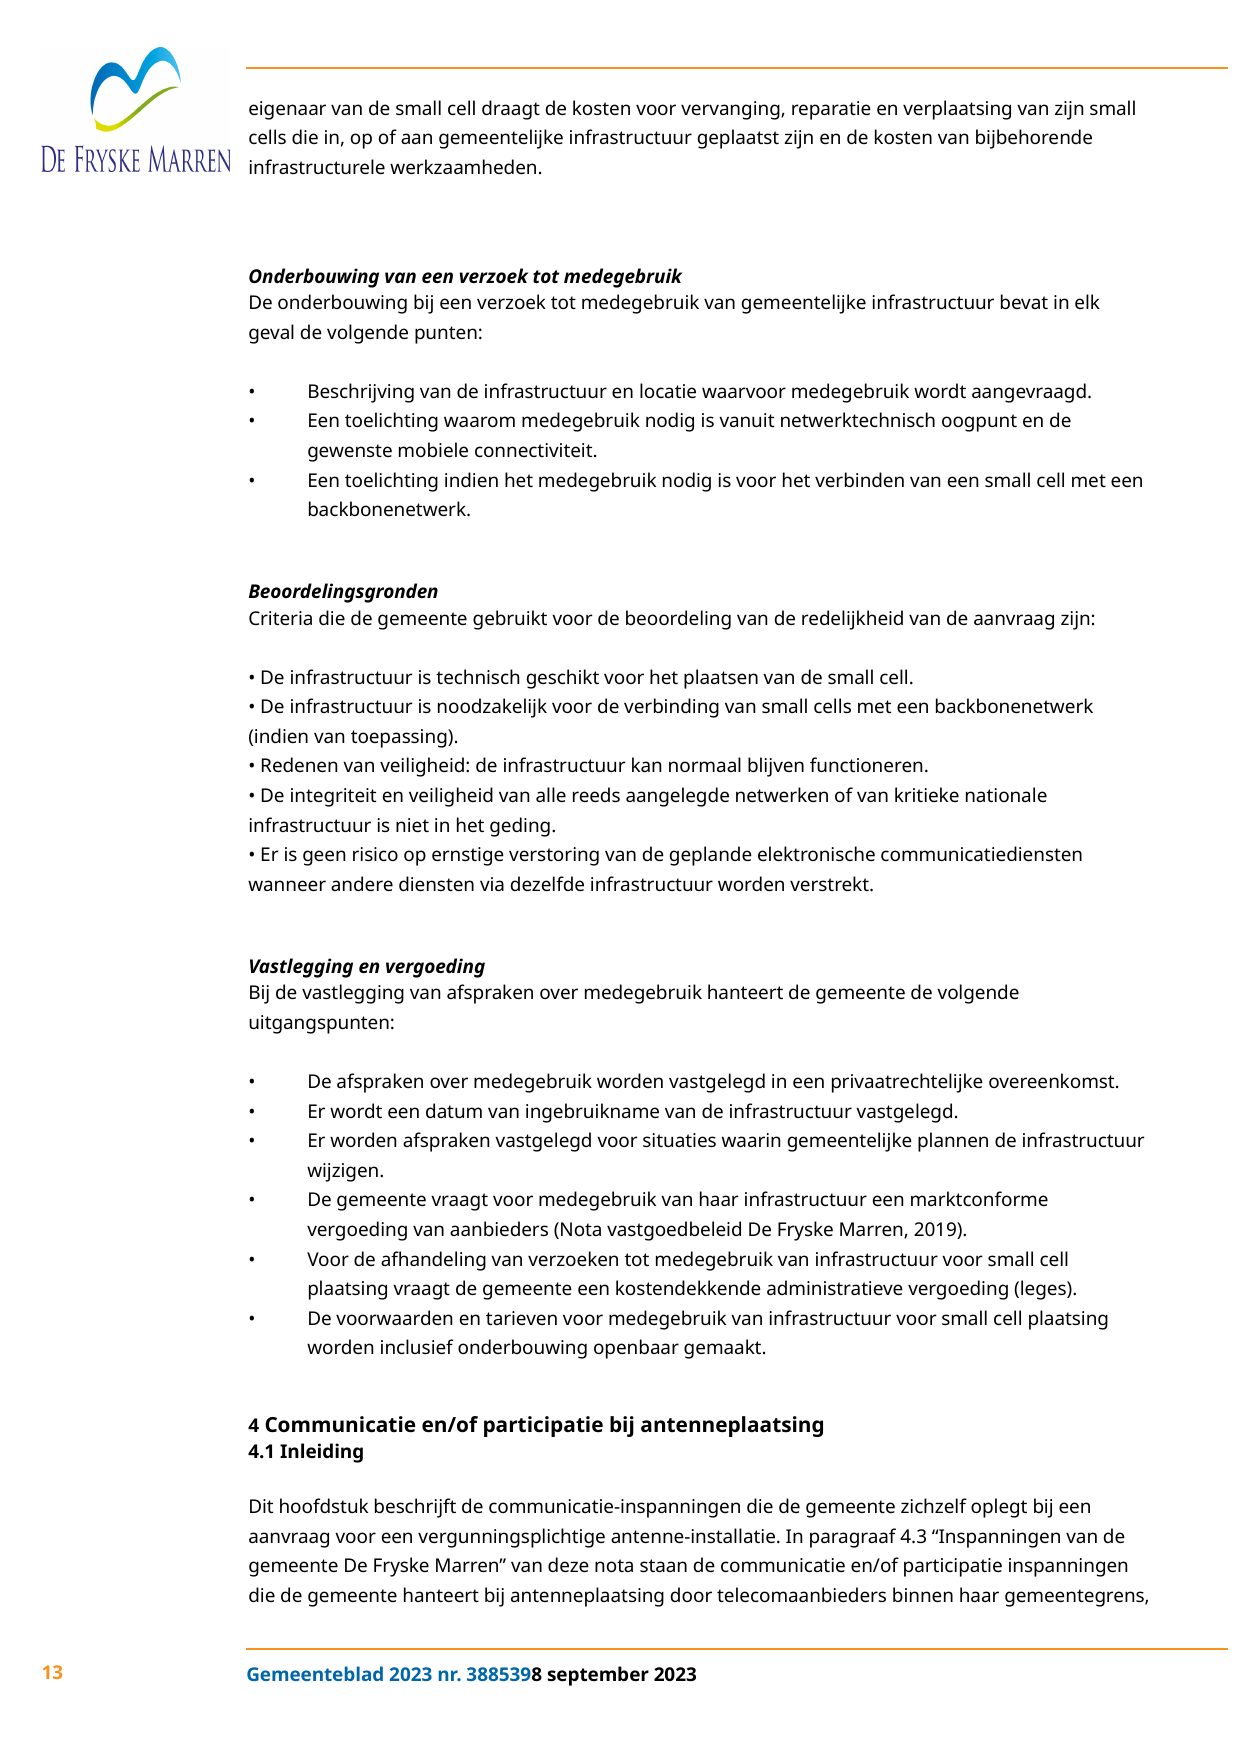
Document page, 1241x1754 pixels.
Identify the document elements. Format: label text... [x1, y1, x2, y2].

text Bij de vastlegging van afspraken over medegebruik hanteert de gemeente de volgende uitgangspunten: [248, 979, 1152, 1035]
list Voor de afhandeling van verzoeken tot medegebruik van infrastructuur voor small cell plaatsing vraagt de gemeente een kostendekkende administratieve vergoeding (leges). [248, 1246, 1152, 1301]
list Er worden afspraken vastgelegd voor situaties waarin gemeentelijke plannen de infrastructuur wijzigen. [248, 1127, 1152, 1183]
text 4.1 Inleiding [248, 1438, 1152, 1464]
text • De infrastructuur is noodzakelijk voor de verbinding van small cells met een backbonenetwerk (indien van toepassing). [248, 693, 1152, 749]
text De onderbouwing bij een verzoek tot medegebruik van gemeentelijke infrastructuur bevat in elk geval de volgende punten: [248, 289, 1152, 344]
list Er wordt een datum van ingebruikname van de infrastructuur vastgelegd. [248, 1098, 1152, 1123]
list Beschrijving van de infrastructuur en locatie waarvoor medegebruik wordt aangevraagd. [248, 378, 1152, 404]
text • Redenen van veiligheid: de infrastructuur kan normaal blijven functioneren. [248, 753, 1152, 778]
list Een toelichting waarom medegebruik nodig is vanuit netwerktechnisch oogpunt en de gewenste mobiele connectiviteit. [248, 408, 1152, 463]
picture [41, 47, 231, 172]
text 4 Communicatie en/of participatie bij antenneplaatsing [248, 1410, 1152, 1438]
list Een toelichting indien het medegebruik nodig is voor het verbinden van een small cell met een backbonenetwerk. [248, 467, 1152, 522]
text Beoordelingsgronden [248, 576, 1152, 605]
text • De infrastructuur is technisch geschikt voor het plaatsen van de small cell. [248, 664, 1152, 690]
list De voorwaarden en tarieven voor medegebruik van infrastructuur voor small cell plaatsing worden inclusief onderbouwing openbaar gemaakt. [248, 1305, 1152, 1360]
text Criteria die de gemeente gebruikt voor de beoordeling van de redelijkheid van de aanvraag zijn: [248, 605, 1152, 631]
text • De integriteit en veiligheid van alle reeds aangelegde netwerken of van kritieke nationale infrastructuur is niet in het geding. [248, 782, 1152, 838]
text • Er is geen risico op ernstige verstoring van de geplande elektronische communicatiediensten wanneer andere diensten via dezelfde infrastructuur worden verstrekt. [248, 841, 1152, 897]
text Vastlegging en vergoeding [248, 951, 1152, 979]
text Dit hoofdstuk beschrijft de communicatie-inspanningen die de gemeente zichzelf oplegt bij een aanvraag voor een vergunningsplichtige antenne-installatie. In paragraaf 4.3 “Inspanningen van de gemeente De Fryske Marren” van deze nota staan de communicatie en/of participatie inspanningen die de gemeente hanteert bij antenneplaatsing door telecomaanbieders binnen haar gemeentegrens, [248, 1493, 1152, 1608]
list De afspraken over medegebruik worden vastgelegd in een privaatrechtelijke overeenkomst. [248, 1068, 1152, 1094]
text Onderbouwing van een verzoek tot medegebruik [248, 263, 1152, 289]
text eigenaar van de small cell draagt de kosten voor vervanging, reparatie en verplaatsing van zijn small cells die in, op of aan gemeentelijke infrastructuur geplaatst zijn en de kosten van bijbehorende infrastructurele werkzaamheden. [248, 95, 1152, 180]
list De gemeente vraagt voor medegebruik van haar infrastructuur een marktconforme vergoeding van aanbieders (Nota vastgoedbeleid De Fryske Marren, 2019). [248, 1187, 1152, 1242]
